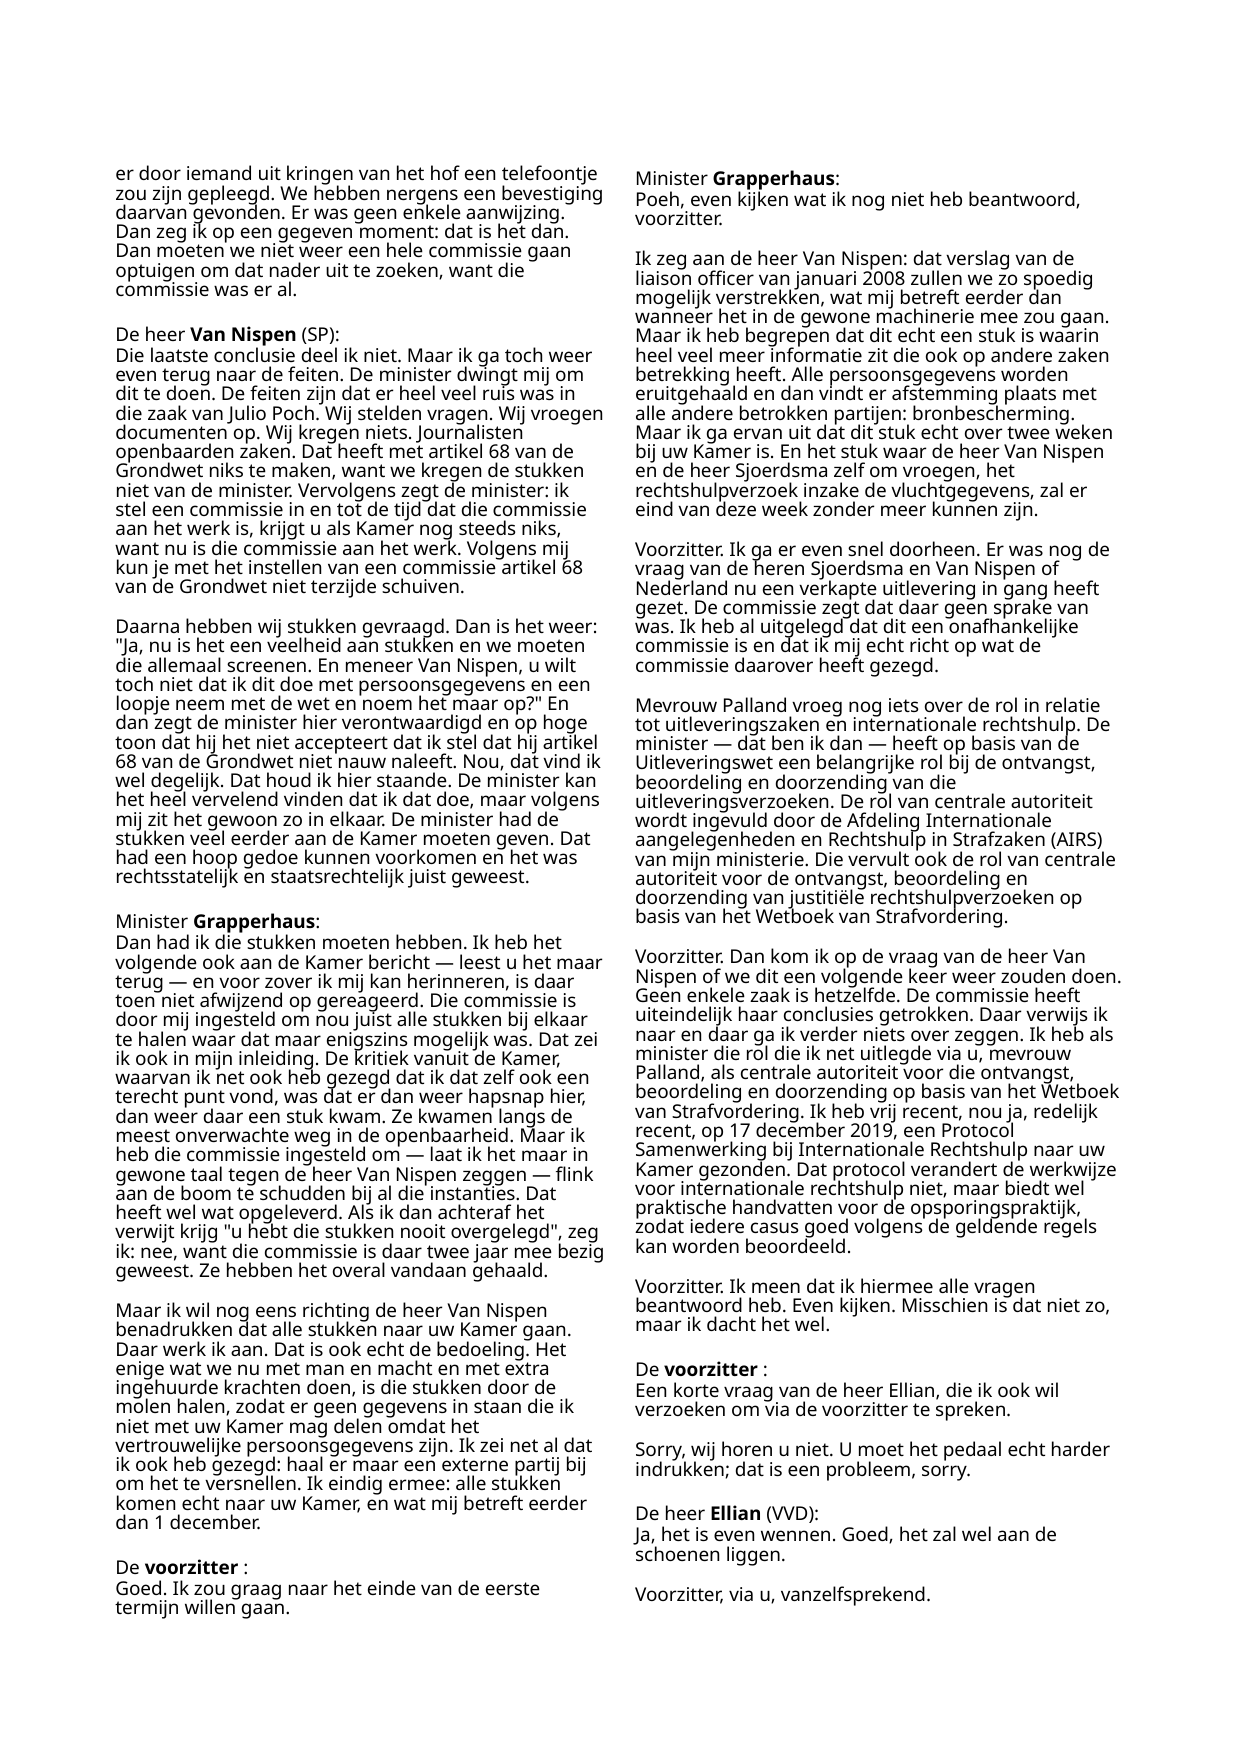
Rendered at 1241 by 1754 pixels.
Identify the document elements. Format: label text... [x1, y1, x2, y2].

text Minister Grapperhaus: [635, 165, 1125, 191]
text De heer Van Nispen (SP): [115, 321, 605, 347]
text Goed. Ik zou graag naar het einde van de eerste termijn willen gaan. [115, 1580, 605, 1618]
text Voorzitter, via u, vanzelfsprekend. [635, 1586, 1125, 1605]
text Die laatste conclusie deel ik niet. Maar ik ga toch weer even terug naar de feiten. De minister dwingt mij om dit te doen. De feiten zijn dat er heel veel ruis was in die zaak van Julio Poch. Wij stelden vragen. Wij vroegen documenten op. Wij kregen niets. Journalisten openbaarden zaken. Dat heeft met artikel 68 van de Grondwet niks te maken, want we kregen de stukken niet van de minister. Vervolgens zegt de minister: ik stel een commissie in en tot de tijd dat die commissie aan het werk is, krijgt u als Kamer nog steeds niks, want nu is die commissie aan het werk. Volgens mij kun je met het instellen van een commissie artikel 68 van de Grondwet niet terzijde schuiven. [115, 347, 605, 597]
text Voorzitter. Ik ga er even snel doorheen. Er was nog de vraag van de heren Sjoerdsma en Van Nispen of Nederland nu een verkapte uitlevering in gang heeft gezet. De commissie zegt dat daar geen sprake van was. Ik heb al uitgelegd dat dit een onafhankelijke commissie is en dat ik mij echt richt op wat de commissie daarover heeft gezegd. [635, 541, 1125, 676]
text Voorzitter. Ik meen dat ik hiermee alle vragen beantwoord heb. Even kijken. Misschien is dat niet zo, maar ik dacht het wel. [635, 1278, 1125, 1335]
text er door iemand uit kringen van het hof een telefoontje zou zijn gepleegd. We hebben nergens een bevestiging daarvan gevonden. Er was geen enkele aanwijzing. Dan zeg ik op een gegeven moment: dat is het dan. Dan moeten we niet weer een hele commissie gaan optuigen om dat nader uit te zoeken, want die commissie was er al. [115, 165, 605, 300]
text Maar ik wil nog eens richting de heer Van Nispen benadrukken dat alle stukken naar uw Kamer gaan. Daar werk ik aan. Dat is ook echt de bedoeling. Het enige wat we nu met man en macht en met extra ingehuurde krachten doen, is die stukken door de molen halen, zodat er geen gegevens in staan die ik niet met uw Kamer mag delen omdat het vertrouwelijke persoonsgegevens zijn. Ik zei net al dat ik ook heb gezegd: haal er maar een externe partij bij om het te versnellen. Ik eindig ermee: alle stukken komen echt naar uw Kamer, en wat mij betreft eerder dan 1 december. [115, 1302, 605, 1533]
text Ja, het is even wennen. Goed, het zal wel aan de schoenen liggen. [635, 1526, 1125, 1565]
text De voorzitter : [115, 1554, 605, 1580]
text Daarna hebben wij stukken gevraagd. Dan is het weer: "Ja, nu is het een veelheid aan stukken en we moeten die allemaal screenen. En meneer Van Nispen, u wilt toch niet dat ik dit doe met persoonsgegevens en een loopje neem met de wet en noem het maar op?" En dan zegt de minister hier verontwaardigd en op hoge toon dat hij het niet accepteert dat ik stel dat hij artikel 68 van de Grondwet niet nauw naleeft. Nou, dat vind ik wel degelijk. Dat houd ik hier staande. De minister kan het heel vervelend vinden dat ik dat doe, maar volgens mij zit het gewoon zo in elkaar. De minister had de stukken veel eerder aan de Kamer moeten geven. Dat had een hoop gedoe kunnen voorkomen en het was rechtsstatelijk en staatsrechtelijk juist geweest. [115, 618, 605, 888]
text Ik zeg aan de heer Van Nispen: dat verslag van de liaison officer van januari 2008 zullen we zo spoedig mogelijk verstrekken, wat mij betreft eerder dan wanneer het in de gewone machinerie mee zou gaan. Maar ik heb begrepen dat dit echt een stuk is waarin heel veel meer informatie zit die ook op andere zaken betrekking heeft. Alle persoonsgegevens worden eruitgehaald en dan vindt er afstemming plaats met alle andere betrokken partijen: bronbescherming. Maar ik ga ervan uit dat dit stuk echt over twee weken bij uw Kamer is. En het stuk waar de heer Van Nispen en de heer Sjoerdsma zelf om vroegen, het rechtshulpverzoek inzake de vluchtgegevens, zal er eind van deze week zonder meer kunnen zijn. [635, 250, 1125, 520]
text Sorry, wij horen u niet. U moet het pedaal echt harder indrukken; dat is een probleem, sorry. [635, 1441, 1125, 1480]
text De voorzitter : [635, 1356, 1125, 1382]
text Mevrouw Palland vroeg nog iets over de rol in relatie tot uitleveringszaken en internationale rechtshulp. De minister — dat ben ik dan — heeft op basis van de Uitleveringswet een belangrijke rol bij de ontvangst, beoordeling en doorzending van die uitleveringsverzoeken. De rol van centrale autoriteit wordt ingevuld door de Afdeling Internationale aangelegenheden en Rechtshulp in Strafzaken (AIRS) van mijn ministerie. Die vervult ook de rol van centrale autoriteit voor de ontvangst, beoordeling en doorzending van justitiële rechtshulpverzoeken op basis van het Wetboek van Strafvordering. [635, 697, 1125, 928]
text Dan had ik die stukken moeten hebben. Ik heb het volgende ook aan de Kamer bericht — leest u het maar terug — en voor zover ik mij kan herinneren, is daar toen niet afwijzend op gereageerd. Die commissie is door mij ingesteld om nou juist alle stukken bij elkaar te halen waar dat maar enigszins mogelijk was. Dat zei ik ook in mijn inleiding. De kritiek vanuit de Kamer, waarvan ik net ook heb gezegd dat ik dat zelf ook een terecht punt vond, was dat er dan weer hapsnap hier, dan weer daar een stuk kwam. Ze kwamen langs de meest onverwachte weg in de openbaarheid. Maar ik heb die commissie ingesteld om — laat ik het maar in gewone taal tegen de heer Van Nispen zeggen — flink aan de boom te schudden bij al die instanties. Dat heeft wel wat opgeleverd. Als ik dan achteraf het verwijt krijg "u hebt die stukken nooit overgelegd", zeg ik: nee, want die commissie is daar twee jaar mee bezig geweest. Ze hebben het overal vandaan gehaald. [115, 934, 605, 1281]
text Een korte vraag van de heer Ellian, die ik ook wil verzoeken om via de voorzitter te spreken. [635, 1382, 1125, 1421]
text Voorzitter. Dan kom ik op de vraag van de heer Van Nispen of we dit een volgende keer weer zouden doen. Geen enkele zaak is hetzelfde. De commissie heeft uiteindelijk haar conclusies getrokken. Daar verwijs ik naar en daar ga ik verder niets over zeggen. Ik heb als minister die rol die ik net uitlegde via u, mevrouw Palland, als centrale autoriteit voor die ontvangst, beoordeling en doorzending op basis van het Wetboek van Strafvordering. Ik heb vrij recent, nou ja, redelijk recent, op 17 december 2019, een Protocol Samenwerking bij Internationale Rechtshulp naar uw Kamer gezonden. Dat protocol verandert de werkwijze voor internationale rechtshulp niet, maar biedt wel praktische handvatten voor de opsporingspraktijk, zodat iedere casus goed volgens de geldende regels kan worden beoordeeld. [635, 948, 1125, 1257]
text Poeh, even kijken wat ik nog niet heb beantwoord, voorzitter. [635, 191, 1125, 230]
text Minister Grapperhaus: [115, 909, 605, 934]
text De heer Ellian (VVD): [635, 1501, 1125, 1526]
